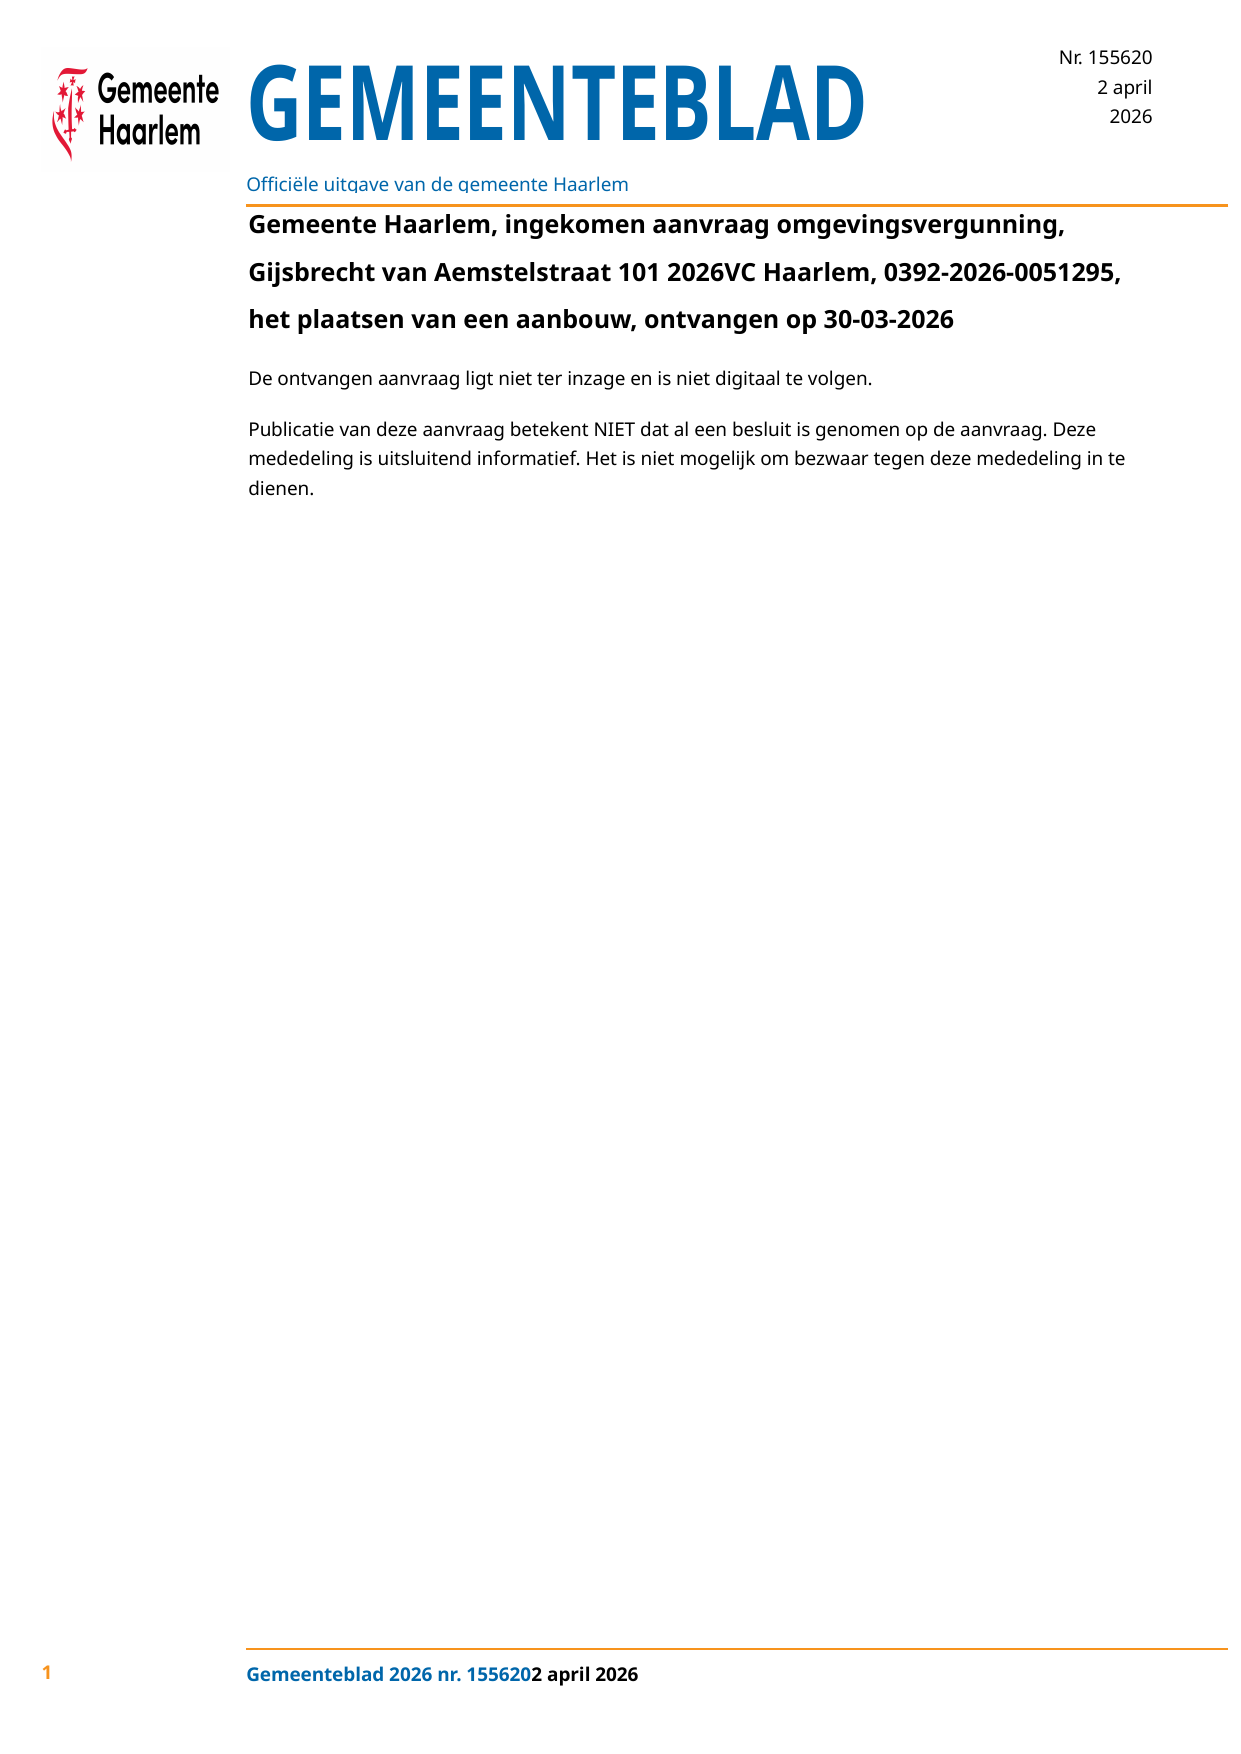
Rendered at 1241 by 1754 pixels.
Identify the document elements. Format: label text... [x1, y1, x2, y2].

text Gemeente Haarlem, ingekomen aanvraag omgevingsvergunning, Gijsbrecht van Aemstelstraat 101 2026VC Haarlem, 0392-2026-0051295, het plaatsen van een aanbouw, ontvangen op 30-03-2026 [248, 207, 1152, 336]
text Publicatie van deze aanvraag betekent NIET dat al een besluit is genomen op de aanvraag. Deze mededeling is uitsluitend informatief. Het is niet mogelijk om bezwaar tegen deze mededeling in te dienen. [248, 416, 1152, 501]
picture [41, 47, 231, 172]
text De ontvangen aanvraag ligt niet ter inzage en is niet digitaal te volgen. [248, 366, 1152, 391]
